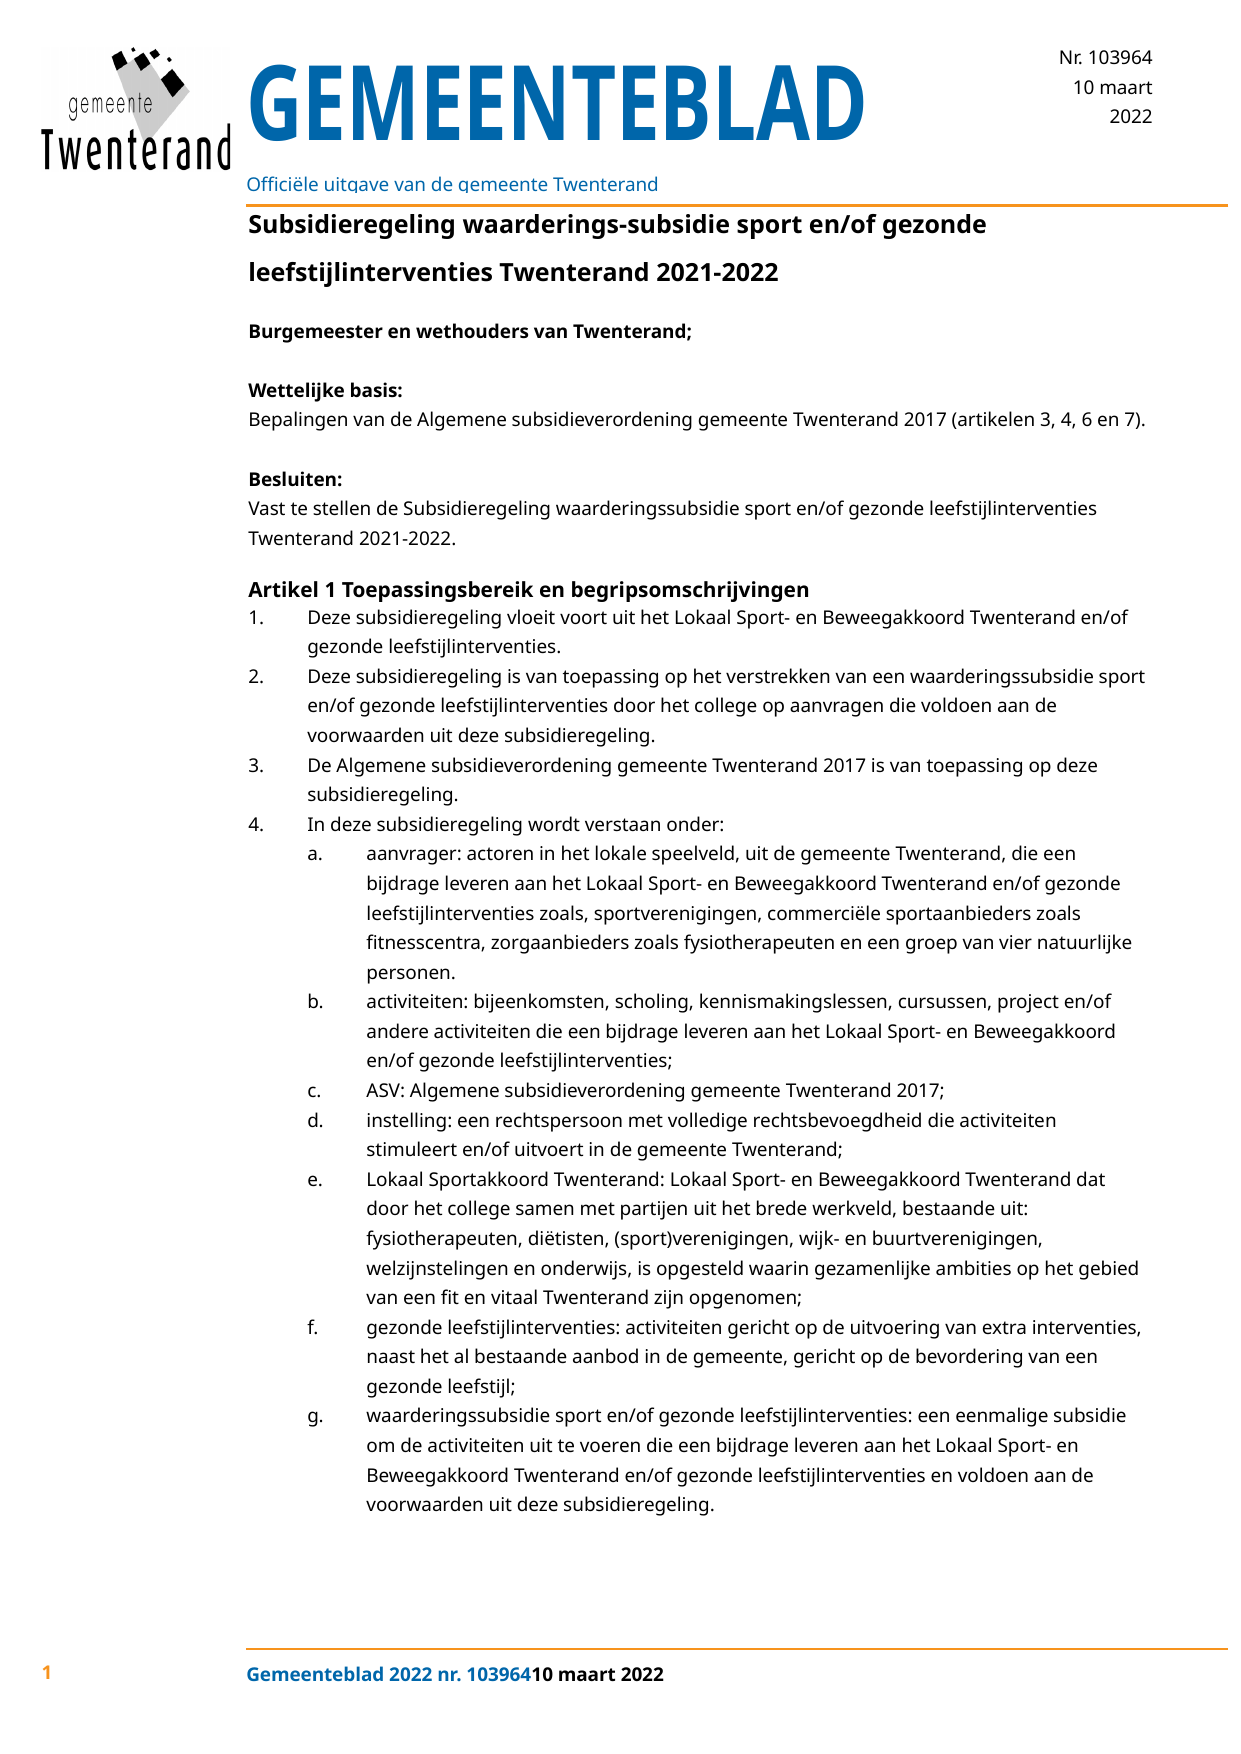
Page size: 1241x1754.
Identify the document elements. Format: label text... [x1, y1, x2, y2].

text Wettelijke basis: [248, 377, 1152, 403]
list gezonde leefstijlinterventies: activiteiten gericht op de uitvoering van extra interventies, naast het al bestaande aanbod in de gemeente, gericht op de bevordering van een gezonde leefstijl; [307, 1314, 1152, 1399]
list waarderingssubsidie sport en/of gezonde leefstijlinterventies: een eenmalige subsidie om de activiteiten uit te voeren die een bijdrage leveren aan het Lokaal Sport- en Beweegakkoord Twenterand en/of gezonde leefstijlinterventies en voldoen aan de voorwaarden uit deze subsidieregeling. [307, 1403, 1152, 1517]
list De Algemene subsidieverordening gemeente Twenterand 2017 is van toepassing op deze subsidieregeling. [248, 752, 1152, 807]
list ASV: Algemene subsidieverordening gemeente Twenterand 2017; [307, 1077, 1152, 1103]
list instelling: een rechtspersoon met volledige rechtsbevoegdheid die activiteiten stimuleert en/of uitvoert in de gemeente Twenterand; [307, 1107, 1152, 1162]
list Deze subsidieregeling is van toepassing op het verstrekken van een waarderingssubsidie sport en/of gezonde leefstijlinterventies door het college op aanvragen die voldoen aan de voorwaarden uit deze subsidieregeling. [248, 663, 1152, 748]
text Artikel 1 Toepassingsbereik en begripsomschrijvingen [248, 575, 1152, 604]
list Deze subsidieregeling vloeit voort uit het Lokaal Sport- en Beweegakkoord Twenterand en/of gezonde leefstijlinterventies. [248, 604, 1152, 659]
text Besluiten: [248, 466, 1152, 492]
list aanvrager: actoren in het lokale speelveld, uit de gemeente Twenterand, die een bijdrage leveren aan het Lokaal Sport- en Beweegakkoord Twenterand en/of gezonde leefstijlinterventies zoals, sportverenigingen, commerciële sportaanbieders zoals fitnesscentra, zorgaanbieders zoals fysiotherapeuten en een groep van vier natuurlijke personen. [307, 841, 1152, 984]
text Vast te stellen de Subsidieregeling waarderingssubsidie sport en/of gezonde leefstijlinterventies Twenterand 2021-2022. [248, 495, 1152, 551]
list Lokaal Sportakkoord Twenterand: Lokaal Sport- en Beweegakkoord Twenterand dat door het college samen met partijen uit het brede werkveld, bestaande uit: fysiotherapeuten, diëtisten, (sport)verenigingen, wijk- en buurtverenigingen, welzijnstelingen en onderwijs, is opgesteld waarin gezamenlijke ambities op het gebied van een fit en vitaal Twenterand zijn opgenomen; [307, 1166, 1152, 1310]
text Burgemeester en wethouders van Twenterand; [248, 318, 1152, 344]
picture [41, 47, 231, 172]
list activiteiten: bijeenkomsten, scholing, kennismakingslessen, cursussen, project en/of andere activiteiten die een bijdrage leveren aan het Lokaal Sport- en Beweegakkoord en/of gezonde leefstijlinterventies; [307, 988, 1152, 1073]
text Bepalingen van de Algemene subsidieverordening gemeente Twenterand 2017 (artikelen 3, 4, 6 en 7). [248, 407, 1152, 432]
list In deze subsidieregeling wordt verstaan onder: [248, 811, 1152, 837]
text Subsidieregeling waarderings-subsidie sport en/of gezonde leefstijlinterventies Twenterand 2021-2022 [248, 207, 1152, 288]
